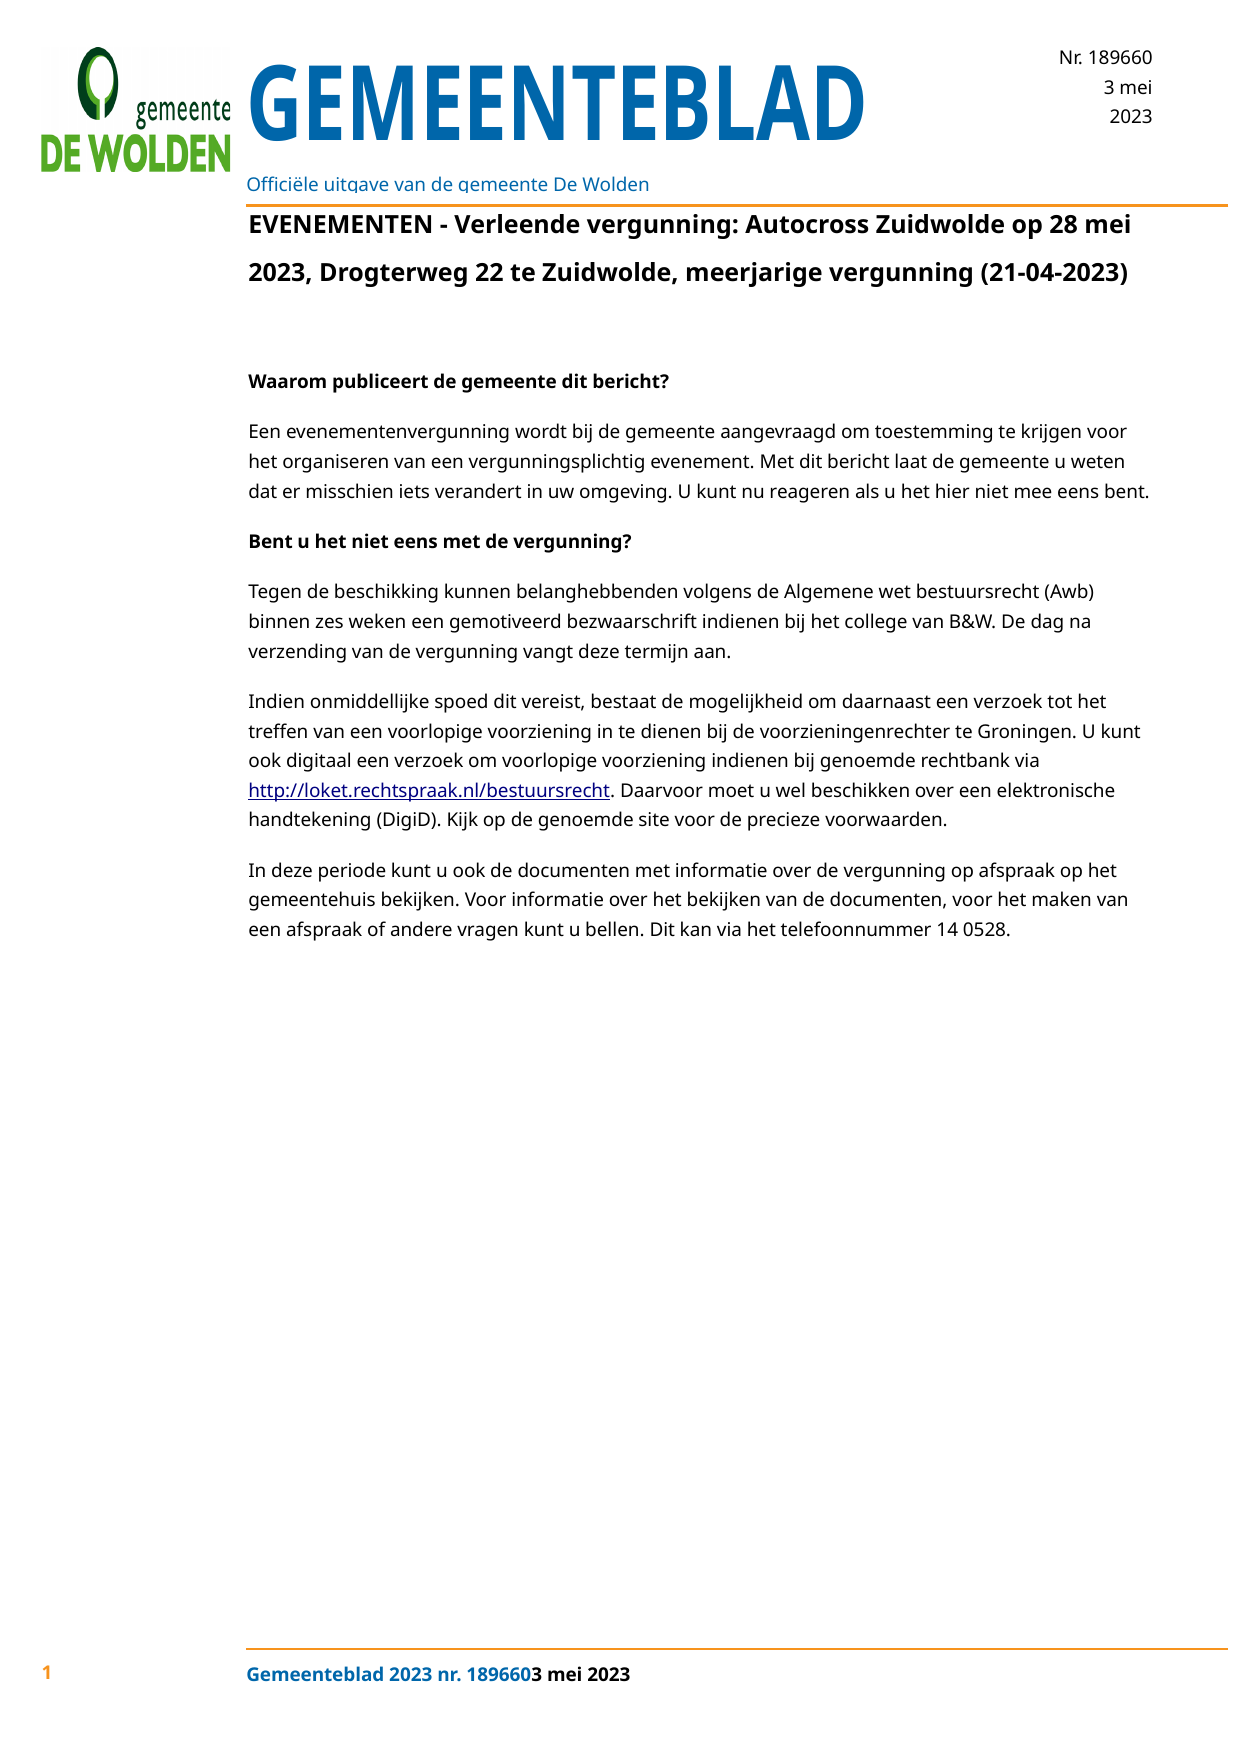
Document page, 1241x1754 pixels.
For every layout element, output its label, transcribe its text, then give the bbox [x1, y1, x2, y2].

text EVENEMENTEN - Verleende vergunning: Autocross Zuidwolde op 28 mei 2023, Drogterweg 22 te Zuidwolde, meerjarige vergunning (21-04-2023) [248, 207, 1152, 288]
text Waarom publiceert de gemeente dit bericht? [248, 368, 1152, 394]
text Tegen de beschikking kunnen belanghebbenden volgens de Algemene wet bestuursrecht (Awb) binnen zes weken een gemotiveerd bezwaarschrift indienen bij het college van B&W. De dag na verzending van de vergunning vangt deze termijn aan. [248, 579, 1152, 664]
text Een evenementenvergunning wordt bij de gemeente aangevraagd om toestemming te krijgen voor het organiseren van een vergunningsplichtig evenement. Met dit bericht laat de gemeente u weten dat er misschien iets verandert in uw omgeving. U kunt nu reageren als u het hier niet mee eens bent. [248, 419, 1152, 504]
text In deze periode kunt u ook de documenten met informatie over de vergunning op afspraak op het gemeentehuis bekijken. Voor informatie over het bekijken van de documenten, voor het maken van een afspraak of andere vragen kunt u bellen. Dit kan via het telefoonnummer 14 0528. [248, 857, 1152, 942]
text Indien onmiddellijke spoed dit vereist, bestaat de mogelijkheid om daarnaast een verzoek tot het treffen van een voorlopige voorziening in te dienen bij de voorzieningenrechter te Groningen. U kunt ook digitaal een verzoek om voorlopige voorziening indienen bij genoemde rechtbank via http://loket.rechtspraak.nl/bestuursrecht. Daarvoor moet u wel beschikken over een elektronische handtekening (DigiD). Kijk op de genoemde site voor de precieze voorwaarden. [248, 688, 1152, 832]
text Bent u het niet eens met de vergunning? [248, 528, 1152, 554]
picture [41, 47, 231, 172]
